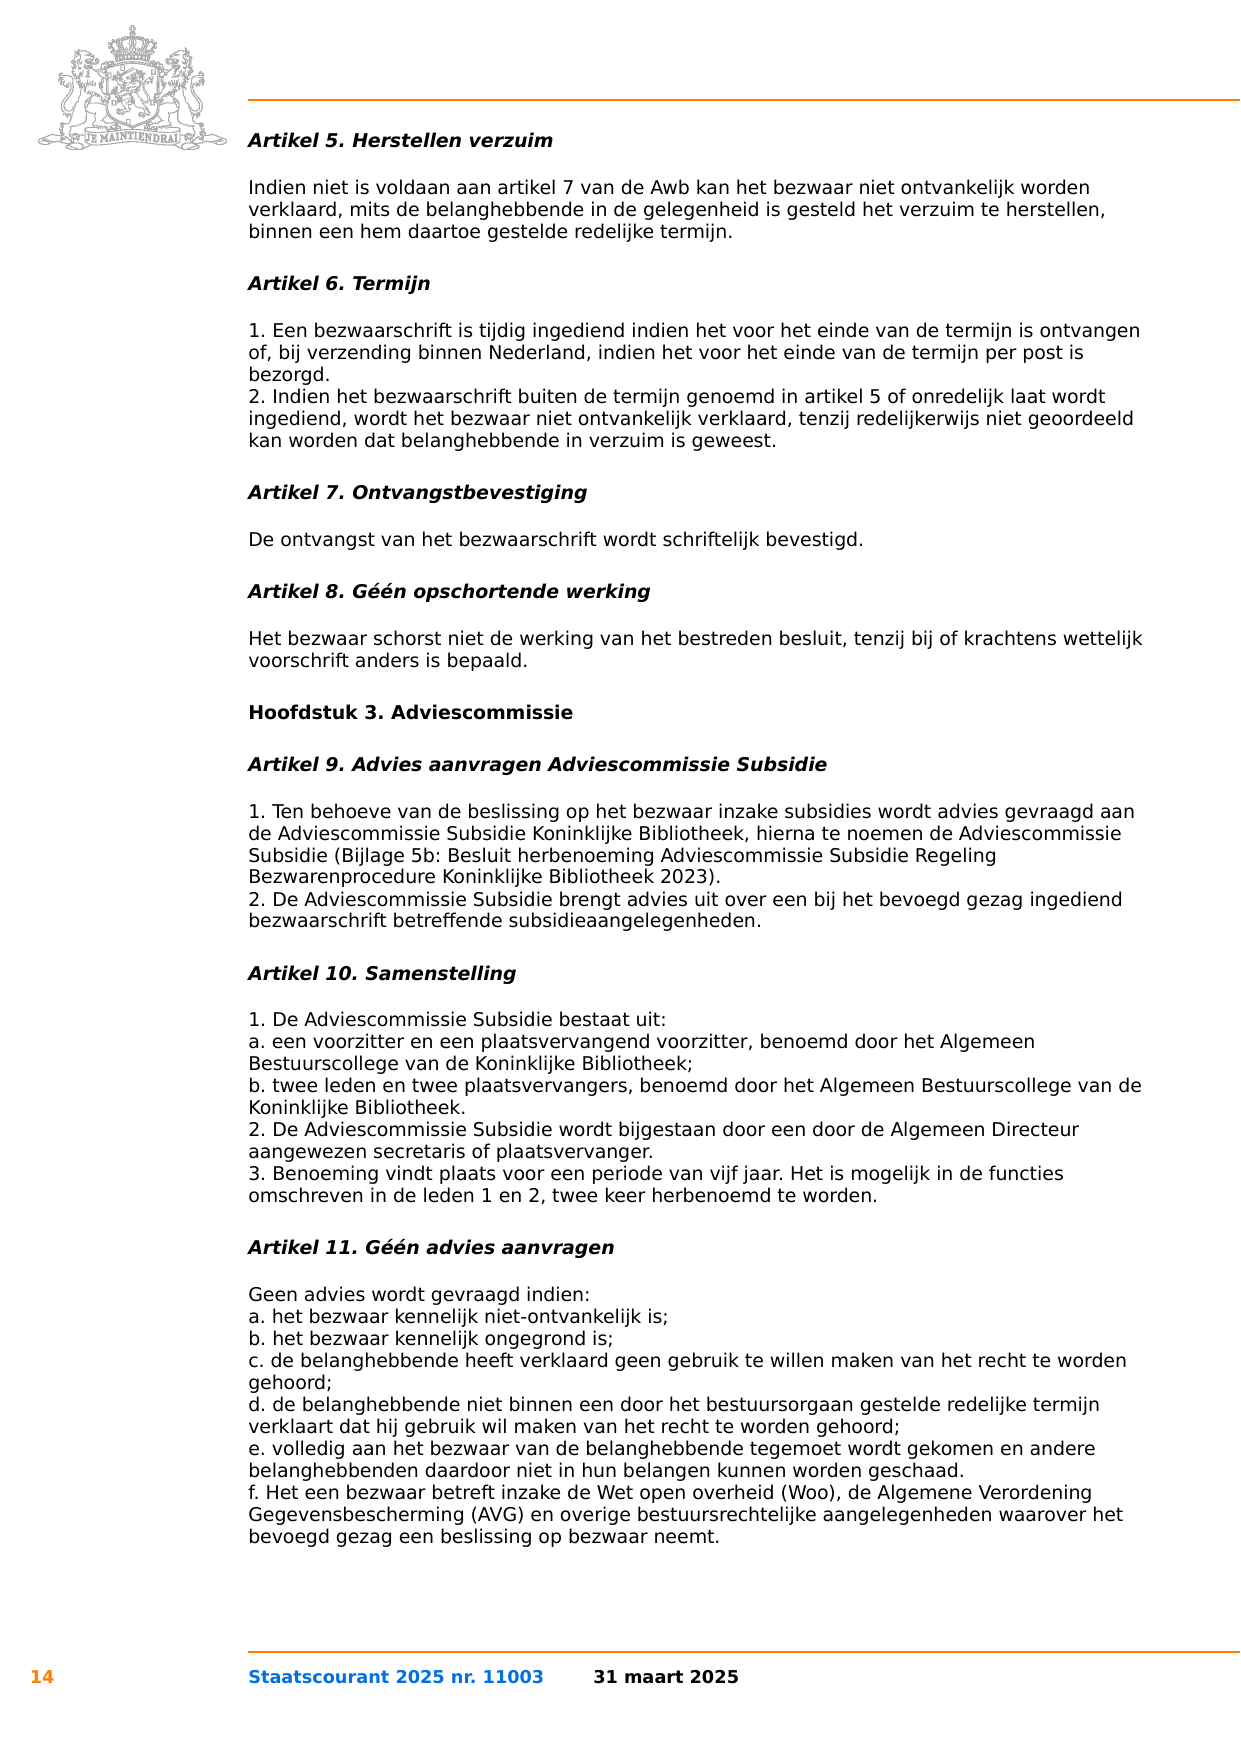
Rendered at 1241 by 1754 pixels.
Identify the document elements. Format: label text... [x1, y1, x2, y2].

text Het bezwaar schorst niet de werking van het bestreden besluit, tenzij bij of krachtens wettelijk voorschrift anders is bepaald. [248, 628, 1163, 672]
subtitle Artikel 9. Advies aanvragen Adviescommissie Subsidie [248, 753, 1163, 776]
text c. de belanghebbende heeft verklaard geen gebruik te willen maken van het recht te worden gehoord; [248, 1350, 1163, 1394]
text Geen advies wordt gevraagd indien: [248, 1284, 1163, 1306]
picture [38, 25, 227, 150]
text e. volledig aan het bezwaar van de belanghebbende tegemoet wordt gekomen en andere belanghebbenden daardoor niet in hun belangen kunnen worden geschaad. [248, 1438, 1163, 1482]
text 1. De Adviescommissie Subsidie bestaat uit: [248, 1009, 1163, 1031]
text 2. De Adviescommissie Subsidie wordt bijgestaan door een door de Algemeen Directeur aangewezen secretaris of plaatsvervanger. [248, 1119, 1163, 1163]
text a. een voorzitter en een plaatsvervangend voorzitter, benoemd door het Algemeen Bestuurscollege van de Koninklijke Bibliotheek; [248, 1031, 1163, 1075]
subtitle Artikel 7. Ontvangstbevestiging [248, 482, 1163, 504]
text 2. Indien het bezwaarschrift buiten de termijn genoemd in artikel 5 of onredelijk laat wordt ingediend, wordt het bezwaar niet ontvankelijk verklaard, tenzij redelijkerwijs niet geoordeeld kan worden dat belanghebbende in verzuim is geweest. [248, 386, 1163, 452]
subtitle Artikel 10. Samenstelling [248, 962, 1163, 984]
subtitle Artikel 5. Herstellen verzuim [248, 130, 1163, 152]
subtitle Artikel 6. Termijn [248, 273, 1163, 295]
text a. het bezwaar kennelijk niet-ontvankelijk is; [248, 1306, 1163, 1328]
text b. twee leden en twee plaatsvervangers, benoemd door het Algemeen Bestuurscollege van de Koninklijke Bibliotheek. [248, 1075, 1163, 1119]
text 3. Benoeming vindt plaats voor een periode van vijf jaar. Het is mogelijk in de functies omschreven in de leden 1 en 2, twee keer herbenoemd te worden. [248, 1163, 1163, 1207]
text De ontvangst van het bezwaarschrift wordt schriftelijk bevestigd. [248, 529, 1163, 551]
text 2. De Adviescommissie Subsidie brengt advies uit over een bij het bevoegd gezag ingediend bezwaarschrift betreffende subsidieaangelegenheden. [248, 888, 1163, 932]
text b. het bezwaar kennelijk ongegrond is; [248, 1328, 1163, 1350]
subtitle Artikel 11. Géén advies aanvragen [248, 1237, 1163, 1259]
text 1. Een bezwaarschrift is tijdig ingediend indien het voor het einde van de termijn is ontvangen of, bij verzending binnen Nederland, indien het voor het einde van de termijn per post is bezorgd. [248, 320, 1163, 386]
subtitle Artikel 8. Géén opschortende werking [248, 581, 1163, 603]
text 1. Ten behoeve van de beslissing op het bezwaar inzake subsidies wordt advies gevraagd aan de Adviescommissie Subsidie Koninklijke Bibliotheek, hierna te noemen de Adviescommissie Subsidie (Bijlage 5b: Besluit herbenoeming Adviescommissie Subsidie Regeling Bezwarenprocedure Koninklijke Bibliotheek 2023). [248, 801, 1163, 888]
text Indien niet is voldaan aan artikel 7 van de Awb kan het bezwaar niet ontvankelijk worden verklaard, mits de belanghebbende in de gelegenheid is gesteld het verzuim te herstellen, binnen een hem daartoe gestelde redelijke termijn. [248, 177, 1163, 243]
text d. de belanghebbende niet binnen een door het bestuursorgaan gestelde redelijke termijn verklaart dat hij gebruik wil maken van het recht te worden gehoord; [248, 1394, 1163, 1438]
text f. Het een bezwaar betreft inzake de Wet open overheid (Woo), de Algemene Verordening Gegevensbescherming (AVG) en overige bestuursrechtelijke aangelegenheden waarover het bevoegd gezag een beslissing op bezwaar neemt. [248, 1482, 1163, 1548]
subtitle Hoofdstuk 3. Adviescommissie [248, 702, 1163, 723]
